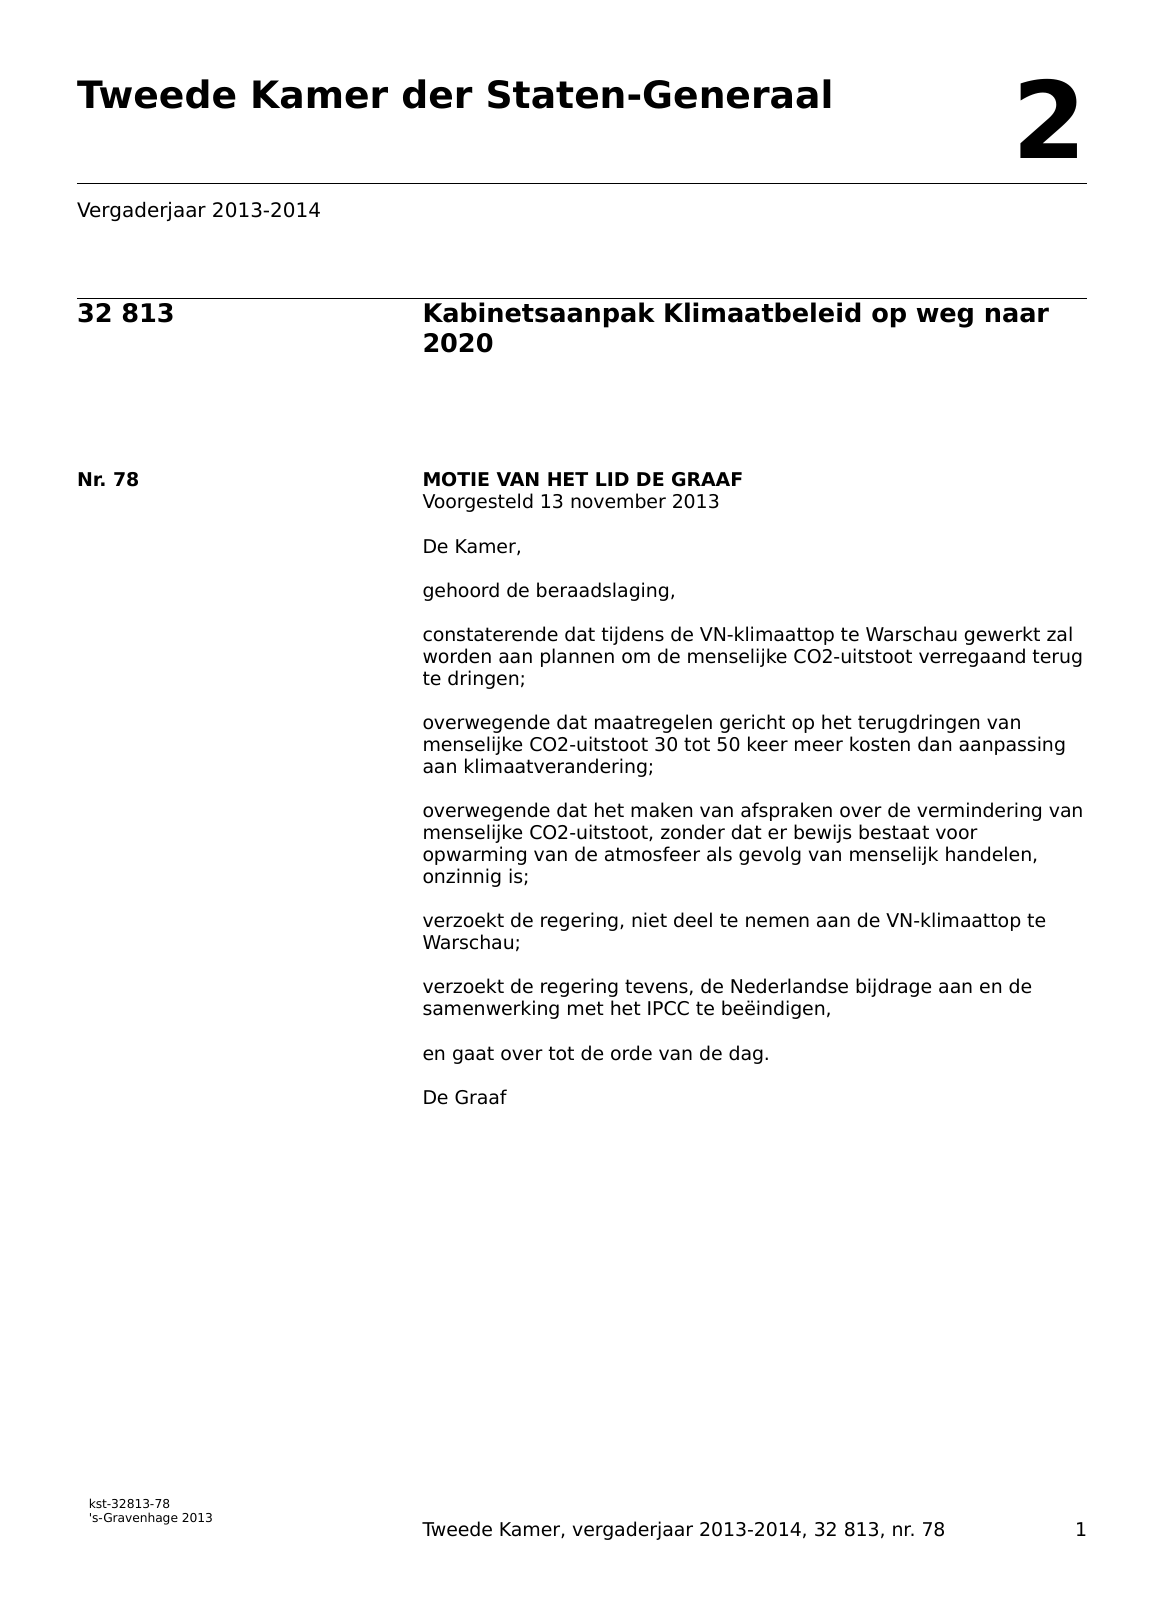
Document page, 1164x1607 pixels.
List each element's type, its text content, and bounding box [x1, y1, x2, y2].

text verzoekt de regering tevens, de Nederlandse bijdrage aan en de samenwerking met het IPCC te beëindigen, [422, 976, 1087, 1020]
text constaterende dat tijdens de VN-klimaattop te Warschau gewerkt zal worden aan plannen om de menselijke CO2-uitstoot verregaand terug te dringen; [422, 624, 1087, 690]
subtitle 32 813 Kabinetsaanpak Klimaatbeleid op weg naar 2020 [77, 299, 1087, 358]
text gehoord de beraadslaging, [422, 580, 1087, 602]
text kst-32813-78 [88, 1497, 323, 1511]
text Voorgesteld 13 november 2013 [422, 491, 1087, 513]
text De Kamer, [422, 536, 1087, 557]
text De Graaf [422, 1087, 1087, 1109]
text verzoekt de regering, niet deel te nemen aan de VN-klimaattop te Warschau; [422, 910, 1087, 954]
text en gaat over tot de orde van de dag. [422, 1042, 1087, 1064]
text overwegende dat het maken van afspraken over de vermindering van menselijke CO2-uitstoot, zonder dat er bewijs bestaat voor opwarming van de atmosfeer als gevolg van menselijk handelen, onzinnig is; [422, 800, 1087, 888]
subtitle Nr. 78 MOTIE VAN HET LID DE GRAAF [77, 469, 1087, 491]
table_cell Vergaderjaar 2013-2014 [77, 184, 1087, 298]
table_header Tweede Kamer der Staten-Generaal [77, 59, 886, 183]
table_header 2 [886, 59, 1087, 183]
text 's-Gravenhage 2013 [88, 1511, 323, 1525]
text overwegende dat maatregelen gericht op het terugdringen van menselijke CO2-uitstoot 30 tot 50 keer meer kosten dan aanpassing aan klimaatverandering; [422, 712, 1087, 778]
